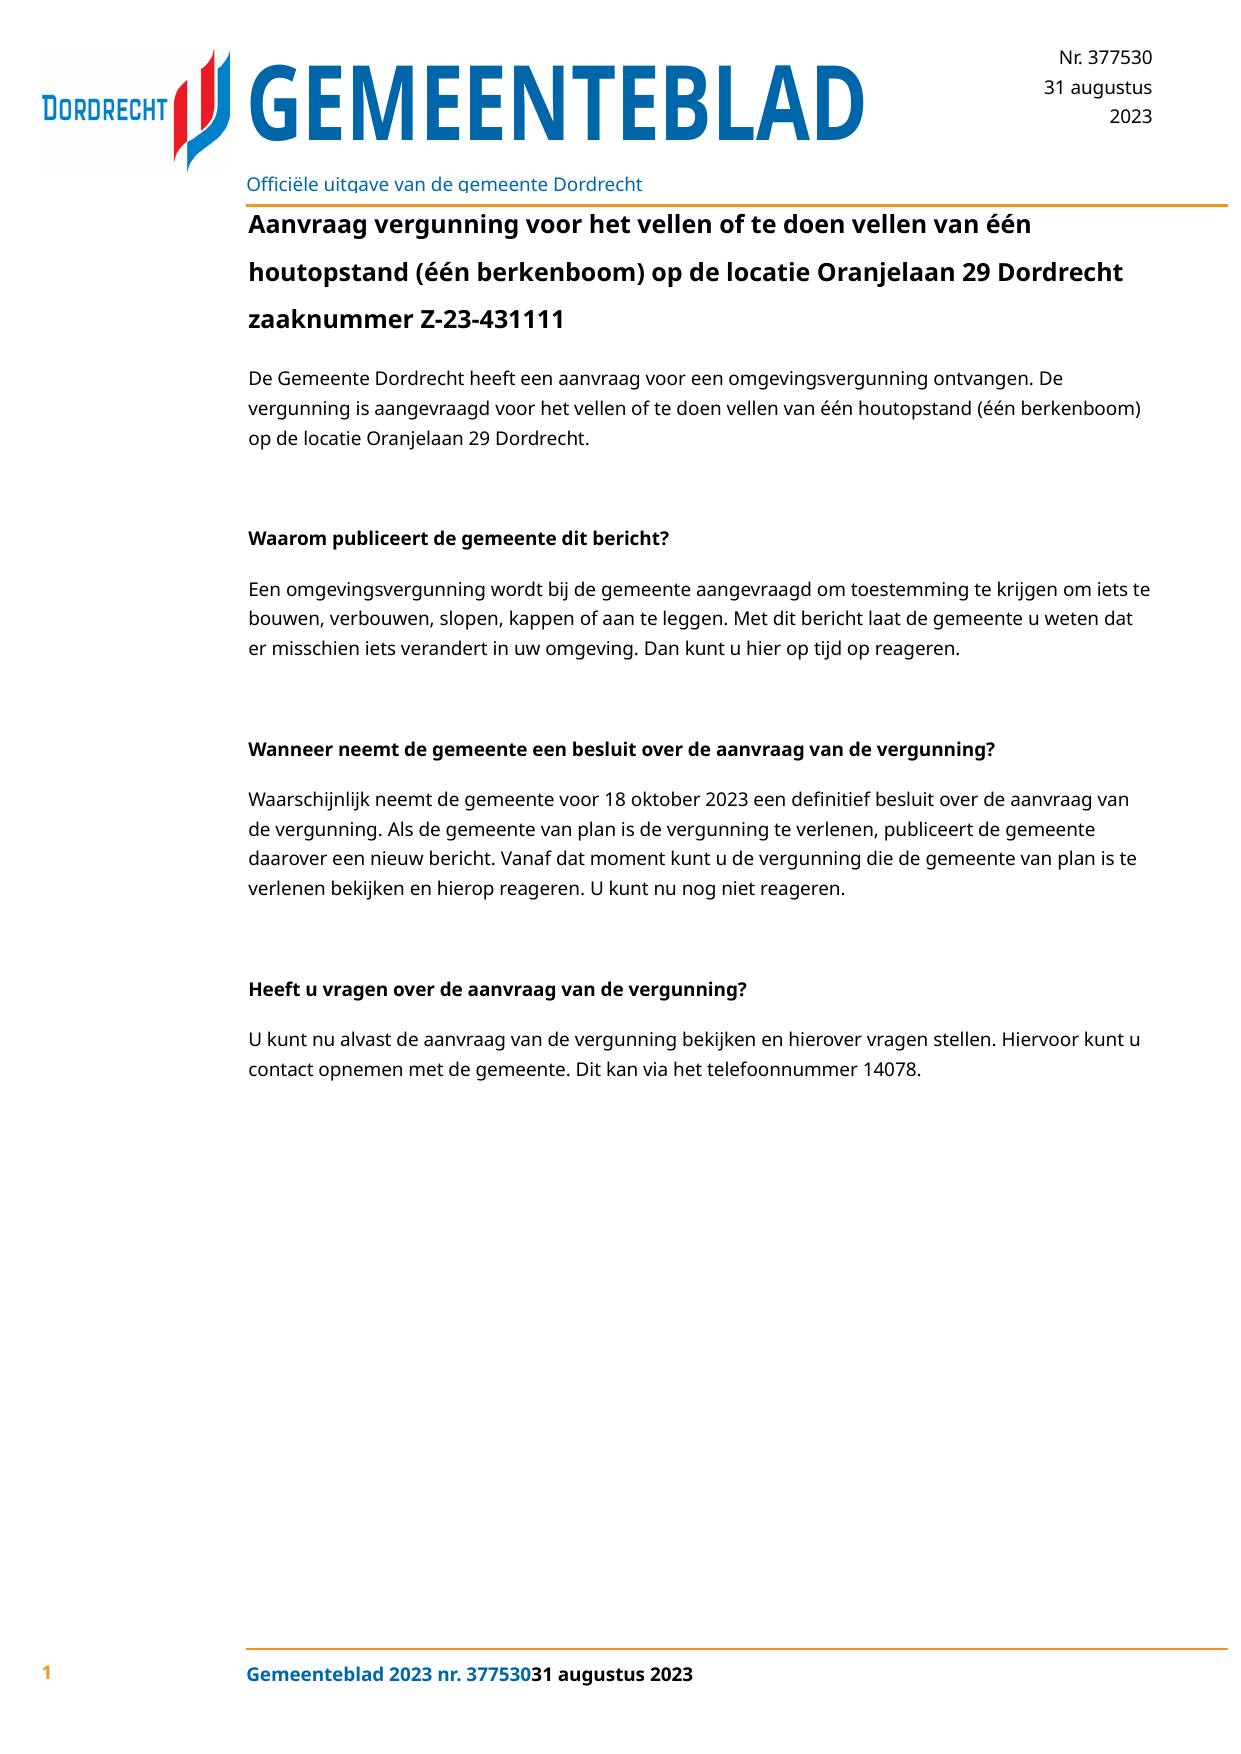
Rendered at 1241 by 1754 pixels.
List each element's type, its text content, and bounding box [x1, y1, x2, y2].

text Een omgevingsvergunning wordt bij de gemeente aangevraagd om toestemming te krijgen om iets te bouwen, verbouwen, slopen, kappen of aan te leggen. Met dit bericht laat de gemeente u weten dat er misschien iets verandert in uw omgeving. Dan kunt u hier op tijd op reageren. [248, 576, 1152, 661]
text U kunt nu alvast de aanvraag van de vergunning bekijken en hierover vragen stellen. Hiervoor kunt u contact opnemen met de gemeente. Dit kan via het telefoonnummer 14078. [248, 1026, 1152, 1082]
picture [41, 47, 231, 172]
text Waarschijnlijk neemt de gemeente voor 18 oktober 2023 een definitief besluit over de aanvraag van de vergunning. Als de gemeente van plan is de vergunning te verlenen, publiceert de gemeente daarover een nieuw bericht. Vanaf dat moment kunt u de vergunning die de gemeente van plan is te verlenen bekijken en hierop reageren. U kunt nu nog niet reageren. [248, 786, 1152, 901]
text Aanvraag vergunning voor het vellen of te doen vellen van één houtopstand (één berkenboom) op de locatie Oranjelaan 29 Dordrecht zaaknummer Z-23-431111 [248, 207, 1152, 336]
text Waarom publiceert de gemeente dit bericht? [248, 526, 1152, 551]
text Wanneer neemt de gemeente een besluit over de aanvraag van de vergunning? [248, 736, 1152, 762]
text Heeft u vragen over de aanvraag van de vergunning? [248, 976, 1152, 1002]
text De Gemeente Dordrecht heeft een aanvraag voor een omgevingsvergunning ontvangen. De vergunning is aangevraagd voor het vellen of te doen vellen van één houtopstand (één berkenboom) op de locatie Oranjelaan 29 Dordrecht. [248, 366, 1152, 450]
